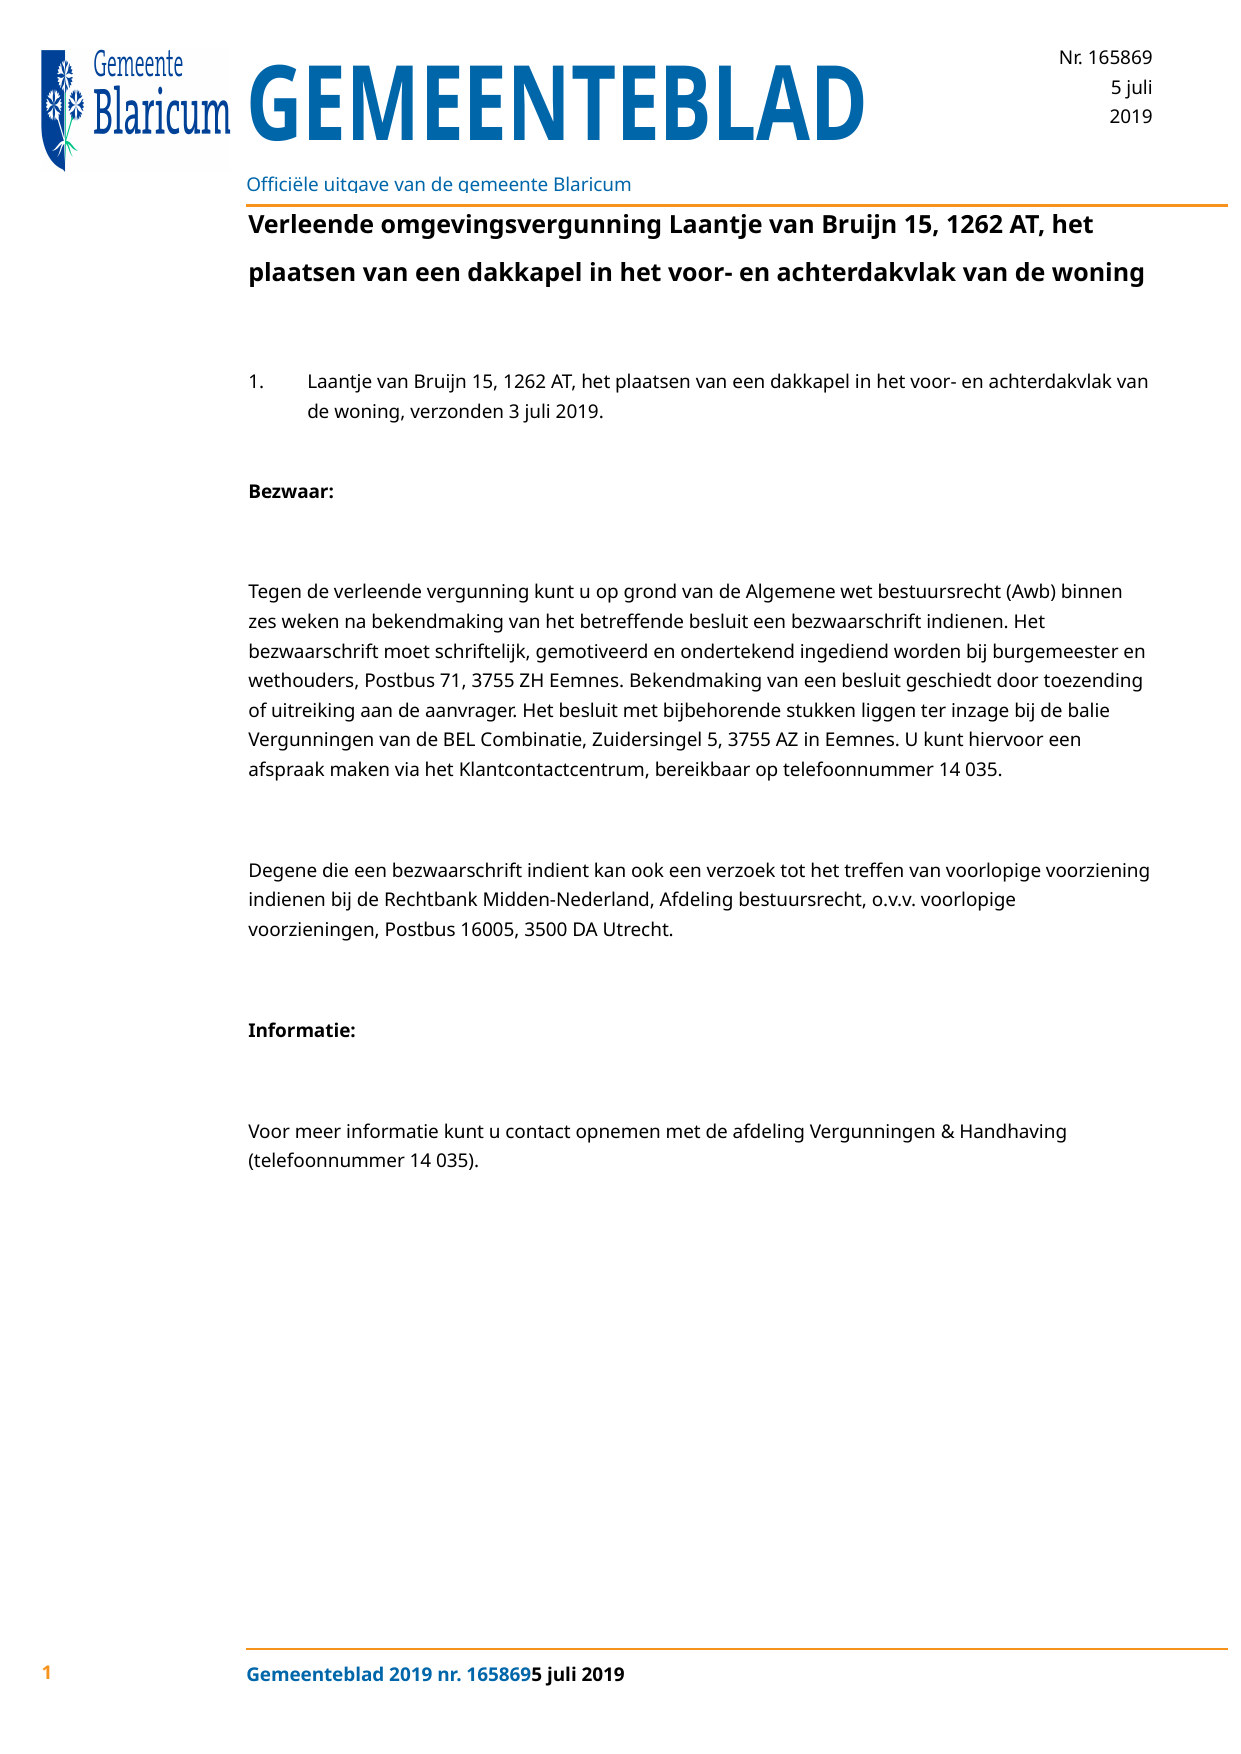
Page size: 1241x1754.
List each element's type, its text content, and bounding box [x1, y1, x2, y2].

text Informatie: [248, 1017, 1152, 1043]
text Tegen de verleende vergunning kunt u op grond van de Algemene wet bestuursrecht (Awb) binnen zes weken na bekendmaking van het betreffende besluit een bezwaarschrift indienen. Het bezwaarschrift moet schriftelijk, gemotiveerd en ondertekend ingediend worden bij burgemeester en wethouders, Postbus 71, 3755 ZH Eemnes. Bekendmaking van een besluit geschiedt door toezending of uitreiking aan de aanvrager. Het besluit met bijbehorende stukken liggen ter inzage bij de balie Vergunningen van de BEL Combinatie, Zuidersingel 5, 3755 AZ in Eemnes. U kunt hiervoor een afspraak maken via het Klantcontactcentrum, bereikbaar op telefoonnummer 14 035. [248, 579, 1152, 782]
text Verleende omgevingsvergunning Laantje van Bruijn 15, 1262 AT, het plaatsen van een dakkapel in het voor- en achterdakvlak van de woning [248, 207, 1152, 288]
text Degene die een bezwaarschrift indient kan ook een verzoek tot het treffen van voorlopige voorziening indienen bij de Rechtbank Midden-Nederland, Afdeling bestuursrecht, o.v.v. voorlopige voorzieningen, Postbus 16005, 3500 DA Utrecht. [248, 857, 1152, 942]
text Voor meer informatie kunt u contact opnemen met de afdeling Vergunningen & Handhaving (telefoonnummer 14 035). [248, 1118, 1152, 1173]
list Laantje van Bruijn 15, 1262 AT, het plaatsen van een dakkapel in het voor- en achterdakvlak van de woning, verzonden 3 juli 2019. [248, 368, 1152, 424]
picture [41, 47, 231, 172]
text Bezwaar: [248, 478, 1152, 504]
